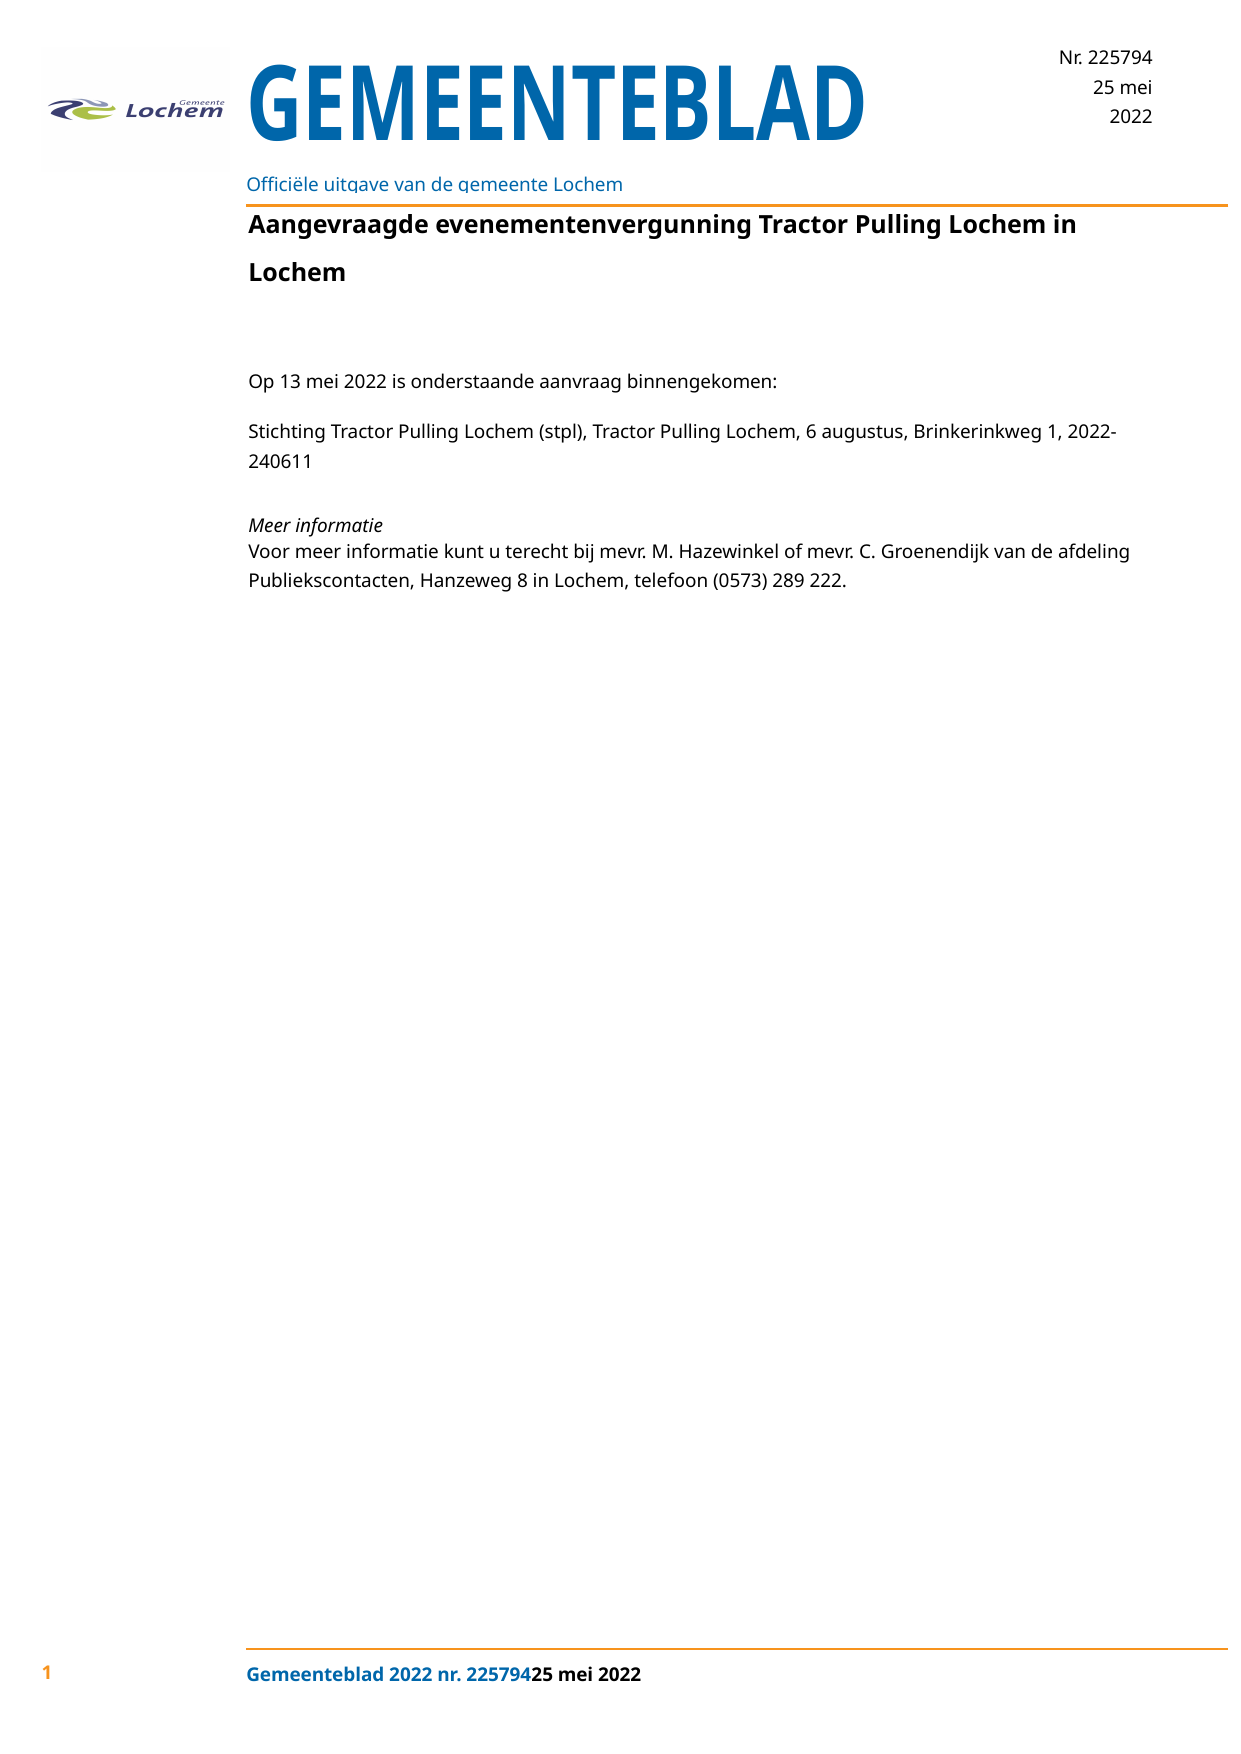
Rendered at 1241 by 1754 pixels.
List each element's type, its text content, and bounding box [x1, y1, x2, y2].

text Op 13 mei 2022 is onderstaande aanvraag binnengekomen: [248, 368, 1152, 394]
text Meer informatie [248, 512, 1152, 538]
text Stichting Tractor Pulling Lochem (stpl), Tractor Pulling Lochem, 6 augustus, Brinkerinkweg 1, 2022-240611 [248, 419, 1152, 474]
text Aangevraagde evenementenvergunning Tractor Pulling Lochem in Lochem [248, 207, 1152, 288]
text Voor meer informatie kunt u terecht bij mevr. M. Hazewinkel of mevr. C. Groenendijk van de afdeling Publiekscontacten, Hanzeweg 8 in Lochem, telefoon (0573) 289 222. [248, 538, 1152, 593]
picture [41, 47, 231, 172]
